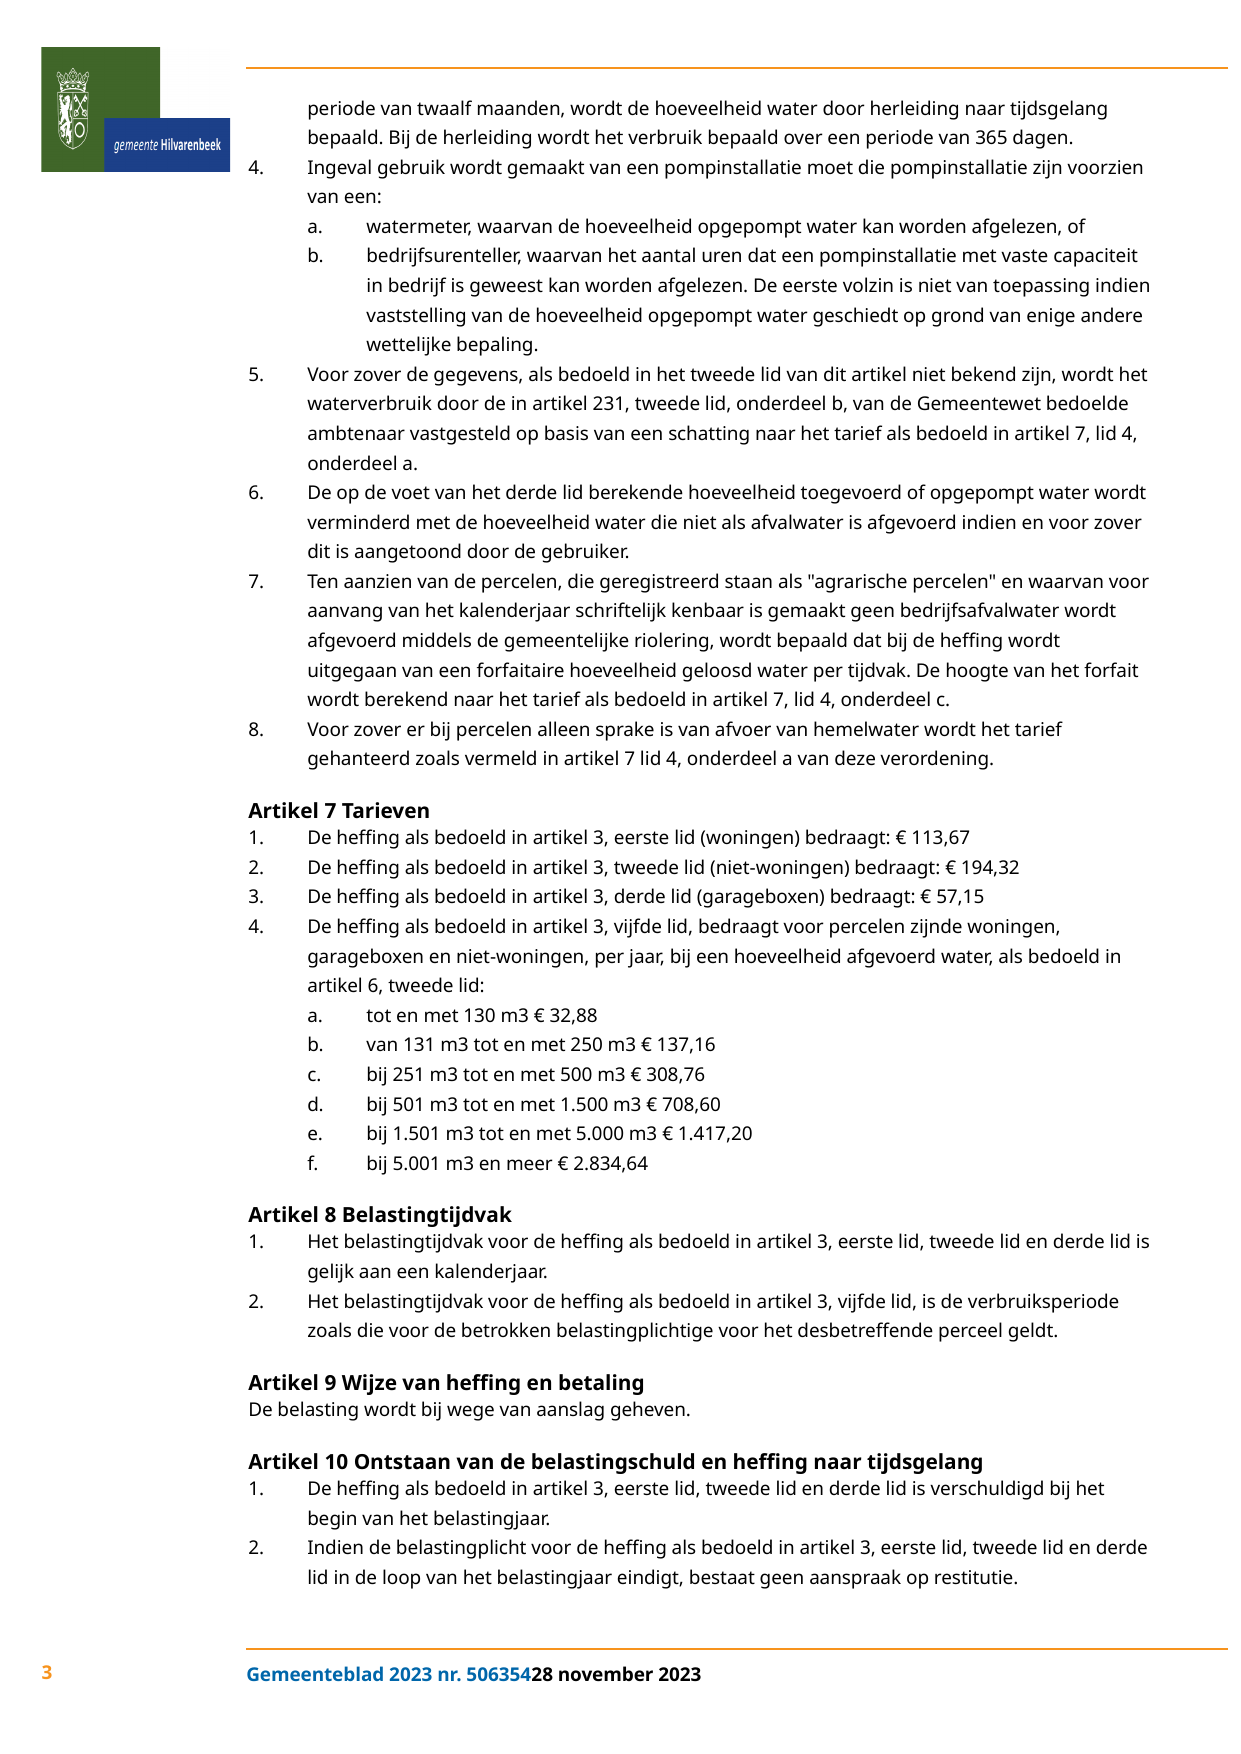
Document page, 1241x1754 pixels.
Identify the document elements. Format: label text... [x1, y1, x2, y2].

list tot en met 130 m3 € 32,88 [307, 1002, 1152, 1028]
text Artikel 10 Ontstaan van de belastingschuld en heffing naar tijdsgelang [248, 1447, 1152, 1475]
list van 131 m3 tot en met 250 m3 € 137,16 [307, 1032, 1152, 1057]
list De heffing als bedoeld in artikel 3, derde lid (garageboxen) bedraagt: € 57,15 [248, 884, 1152, 909]
list Ten aanzien van de percelen, die geregistreerd staan als "agrarische percelen" en waarvan voor aanvang van het kalenderjaar schriftelijk kenbaar is gemaakt geen bedrijfsafvalwater wordt afgevoerd middels de gemeentelijke riolering, wordt bepaald dat bij de heffing wordt uitgegaan van een forfaitaire hoeveelheid geloosd water per tijdvak. De hoogte van het forfait wordt berekend naar het tarief als bedoeld in artikel 7, lid 4, onderdeel c. [248, 568, 1152, 712]
list bij 1.501 m3 tot en met 5.000 m3 € 1.417,20 [307, 1120, 1152, 1146]
list Voor zover er bij percelen alleen sprake is van afvoer van hemelwater wordt het tarief gehanteerd zoals vermeld in artikel 7 lid 4, onderdeel a van deze verordening. [248, 716, 1152, 771]
list Indien de belastingplicht voor de heffing als bedoeld in artikel 3, eerste lid, tweede lid en derde lid in de loop van het belastingjaar eindigt, bestaat geen aanspraak op restitutie. [248, 1534, 1152, 1590]
list De heffing als bedoeld in artikel 3, tweede lid (niet-woningen) bedraagt: € 194,32 [248, 854, 1152, 880]
list Voor zover de gegevens, als bedoeld in het tweede lid van dit artikel niet bekend zijn, wordt het waterverbruik door de in artikel 231, tweede lid, onderdeel b, van de Gemeentewet bedoelde ambtenaar vastgesteld op basis van een schatting naar het tarief als bedoeld in artikel 7, lid 4, onderdeel a. [248, 361, 1152, 476]
text Artikel 8 Belastingtijdvak [248, 1200, 1152, 1229]
list De heffing als bedoeld in artikel 3, eerste lid, tweede lid en derde lid is verschuldigd bij het begin van het belastingjaar. [248, 1475, 1152, 1531]
list Het belastingtijdvak voor de heffing als bedoeld in artikel 3, vijfde lid, is de verbruiksperiode zoals die voor de betrokken belastingplichtige voor het desbetreffende perceel geldt. [248, 1288, 1152, 1343]
list bij 251 m3 tot en met 500 m3 € 308,76 [307, 1061, 1152, 1087]
list Het belastingtijdvak voor de heffing als bedoeld in artikel 3, eerste lid, tweede lid en derde lid is gelijk aan een kalenderjaar. [248, 1229, 1152, 1284]
text Artikel 7 Tarieven [248, 796, 1152, 824]
list De heffing als bedoeld in artikel 3, vijfde lid, bedraagt voor percelen zijnde woningen, garageboxen en niet-woningen, per jaar, bij een hoeveelheid afgevoerd water, als bedoeld in artikel 6, tweede lid: [248, 913, 1152, 998]
text De belasting wordt bij wege van aanslag geheven. [248, 1396, 1152, 1422]
list bij 5.001 m3 en meer € 2.834,64 [307, 1150, 1152, 1176]
text Artikel 9 Wijze van heffing en betaling [248, 1368, 1152, 1396]
list periode van twaalf maanden, wordt de hoeveelheid water door herleiding naar tijdsgelang bepaald. Bij de herleiding wordt het verbruik bepaald over een periode van 365 dagen. [248, 95, 1152, 150]
list watermeter, waarvan de hoeveelheid opgepompt water kan worden afgelezen, of [307, 213, 1152, 239]
list Ingeval gebruik wordt gemaakt van een pompinstallatie moet die pompinstallatie zijn voorzien van een: [248, 154, 1152, 209]
list De op de voet van het derde lid berekende hoeveelheid toegevoerd of opgepompt water wordt verminderd met de hoeveelheid water die niet als afvalwater is afgevoerd indien en voor zover dit is aangetoond door de gebruiker. [248, 479, 1152, 564]
list De heffing als bedoeld in artikel 3, eerste lid (woningen) bedraagt: € 113,67 [248, 824, 1152, 850]
list bij 501 m3 tot en met 1.500 m3 € 708,60 [307, 1091, 1152, 1116]
list bedrijfsurenteller, waarvan het aantal uren dat een pompinstallatie met vaste capaciteit in bedrijf is geweest kan worden afgelezen. De eerste volzin is niet van toepassing indien vaststelling van de hoeveelheid opgepompt water geschiedt op grond van enige andere wettelijke bepaling. [307, 243, 1152, 357]
picture [41, 47, 231, 172]
